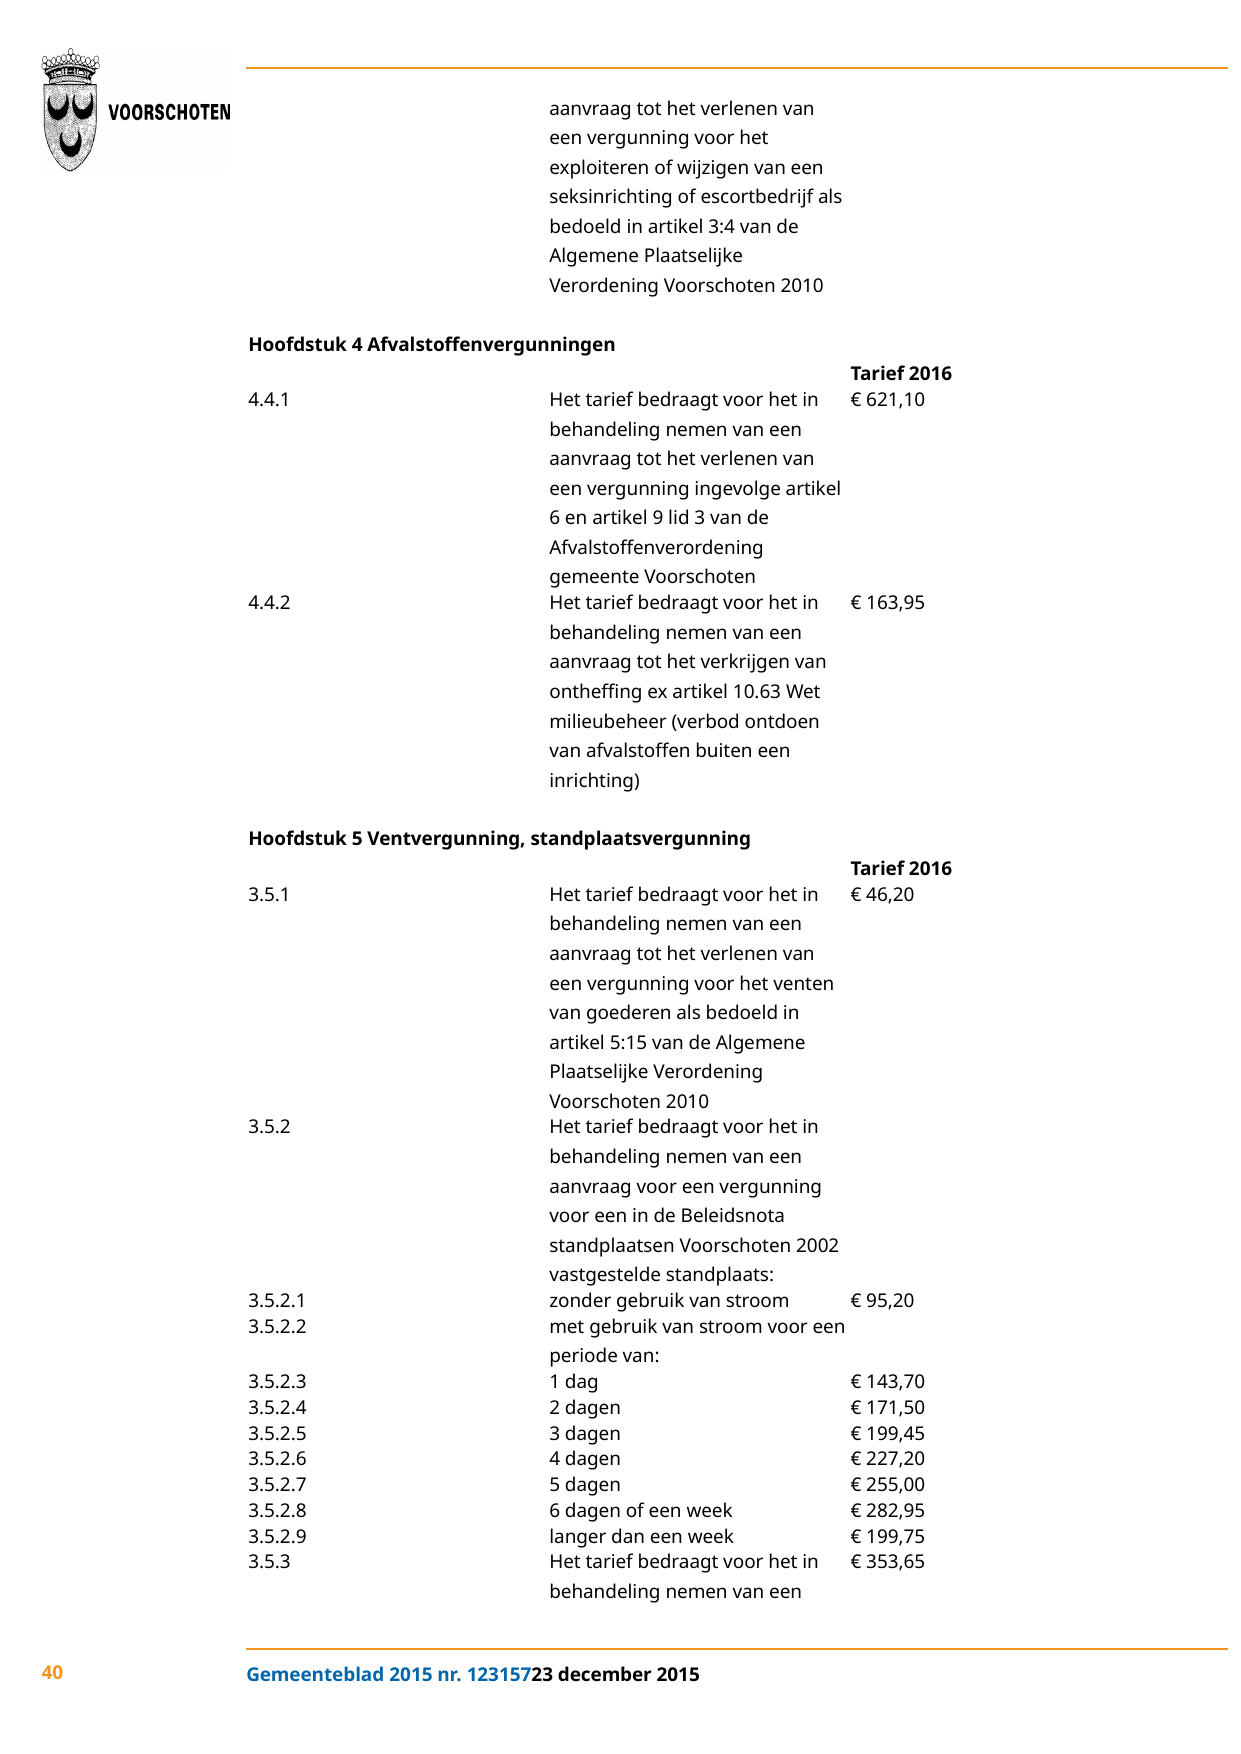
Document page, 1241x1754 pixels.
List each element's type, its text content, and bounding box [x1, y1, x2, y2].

table_cell 3.5.2.3 [248, 1369, 549, 1394]
table_cell Het tarief bedraagt voor het in behandeling nemen van een aanvraag tot het verlenen van een vergunning ingevolge artikel 6 en artikel 9 lid 3 van de Afvalstoffenverordening gemeente Voorschoten [549, 386, 850, 589]
table_cell 4.4.1 [248, 386, 549, 589]
table_cell 3.5.2.2 [248, 1313, 549, 1368]
table_cell 1 dag [549, 1369, 850, 1394]
picture [41, 47, 231, 172]
table_header Tarief 2016 [850, 361, 1152, 386]
table_header [248, 855, 549, 881]
table_header Tarief 2016 [850, 855, 1152, 881]
table_cell 3.5.2.9 [248, 1523, 549, 1548]
table_cell € 143,70 [850, 1369, 1152, 1394]
table_cell € 199,45 [850, 1420, 1152, 1446]
table_cell 3.5.2.7 [248, 1471, 549, 1497]
table_cell 3.5.3 [248, 1549, 549, 1604]
table_cell [248, 95, 549, 298]
table_cell € 255,00 [850, 1471, 1152, 1497]
table_cell 3.5.2.4 [248, 1394, 549, 1420]
table_cell Het tarief bedraagt voor het in behandeling nemen van een [549, 1549, 850, 1604]
table_cell met gebruik van stroom voor een periode van: [549, 1313, 850, 1368]
table_cell 3.5.2.6 [248, 1446, 549, 1471]
table_cell zonder gebruik van stroom [549, 1288, 850, 1313]
table_cell 2 dagen [549, 1394, 850, 1420]
table_cell € 621,10 [850, 386, 1152, 589]
table_cell € 95,20 [850, 1288, 1152, 1313]
table_cell 5 dagen [549, 1471, 850, 1497]
table_cell [850, 1114, 1152, 1287]
table_header [549, 361, 850, 386]
table_cell 6 dagen of een week [549, 1497, 850, 1523]
table_cell € 199,75 [850, 1523, 1152, 1548]
table_cell aanvraag tot het verlenen van een vergunning voor het exploiteren of wijzigen van een seksinrichting of escortbedrijf als bedoeld in artikel 3:4 van de Algemene Plaatselijke Verordening Voorschoten 2010 [549, 95, 850, 298]
table_header [549, 855, 850, 881]
table_cell € 353,65 [850, 1549, 1152, 1604]
table_cell 3.5.2 [248, 1114, 549, 1287]
table_cell 3.5.1 [248, 881, 549, 1114]
table_cell € 282,95 [850, 1497, 1152, 1523]
table_cell 3.5.2.1 [248, 1288, 549, 1313]
table_cell € 163,95 [850, 590, 1152, 793]
table_header [248, 361, 549, 386]
table_cell Het tarief bedraagt voor het in behandeling nemen van een aanvraag voor een vergunning voor een in de Beleidsnota standplaatsen Voorschoten 2002 vastgestelde standplaats: [549, 1114, 850, 1287]
table_cell [850, 95, 1152, 298]
table_cell [850, 1313, 1152, 1368]
text Hoofdstuk 5 Ventvergunning, standplaatsvergunning [248, 826, 1152, 851]
table_cell Het tarief bedraagt voor het in behandeling nemen van een aanvraag tot het verkrijgen van ontheffing ex artikel 10.63 Wet milieubeheer (verbod ontdoen van afvalstoffen buiten een inrichting) [549, 590, 850, 793]
table_cell € 171,50 [850, 1394, 1152, 1420]
table_cell 3.5.2.8 [248, 1497, 549, 1523]
table_cell 4.4.2 [248, 590, 549, 793]
table_cell € 227,20 [850, 1446, 1152, 1471]
table_cell 3.5.2.5 [248, 1420, 549, 1446]
table_cell € 46,20 [850, 881, 1152, 1114]
text Hoofdstuk 4 Afvalstoffenvergunningen [248, 331, 1152, 357]
table_cell 3 dagen [549, 1420, 850, 1446]
table_cell 4 dagen [549, 1446, 850, 1471]
table_cell langer dan een week [549, 1523, 850, 1548]
table_cell Het tarief bedraagt voor het in behandeling nemen van een aanvraag tot het verlenen van een vergunning voor het venten van goederen als bedoeld in artikel 5:15 van de Algemene Plaatselijke Verordening Voorschoten 2010 [549, 881, 850, 1114]
